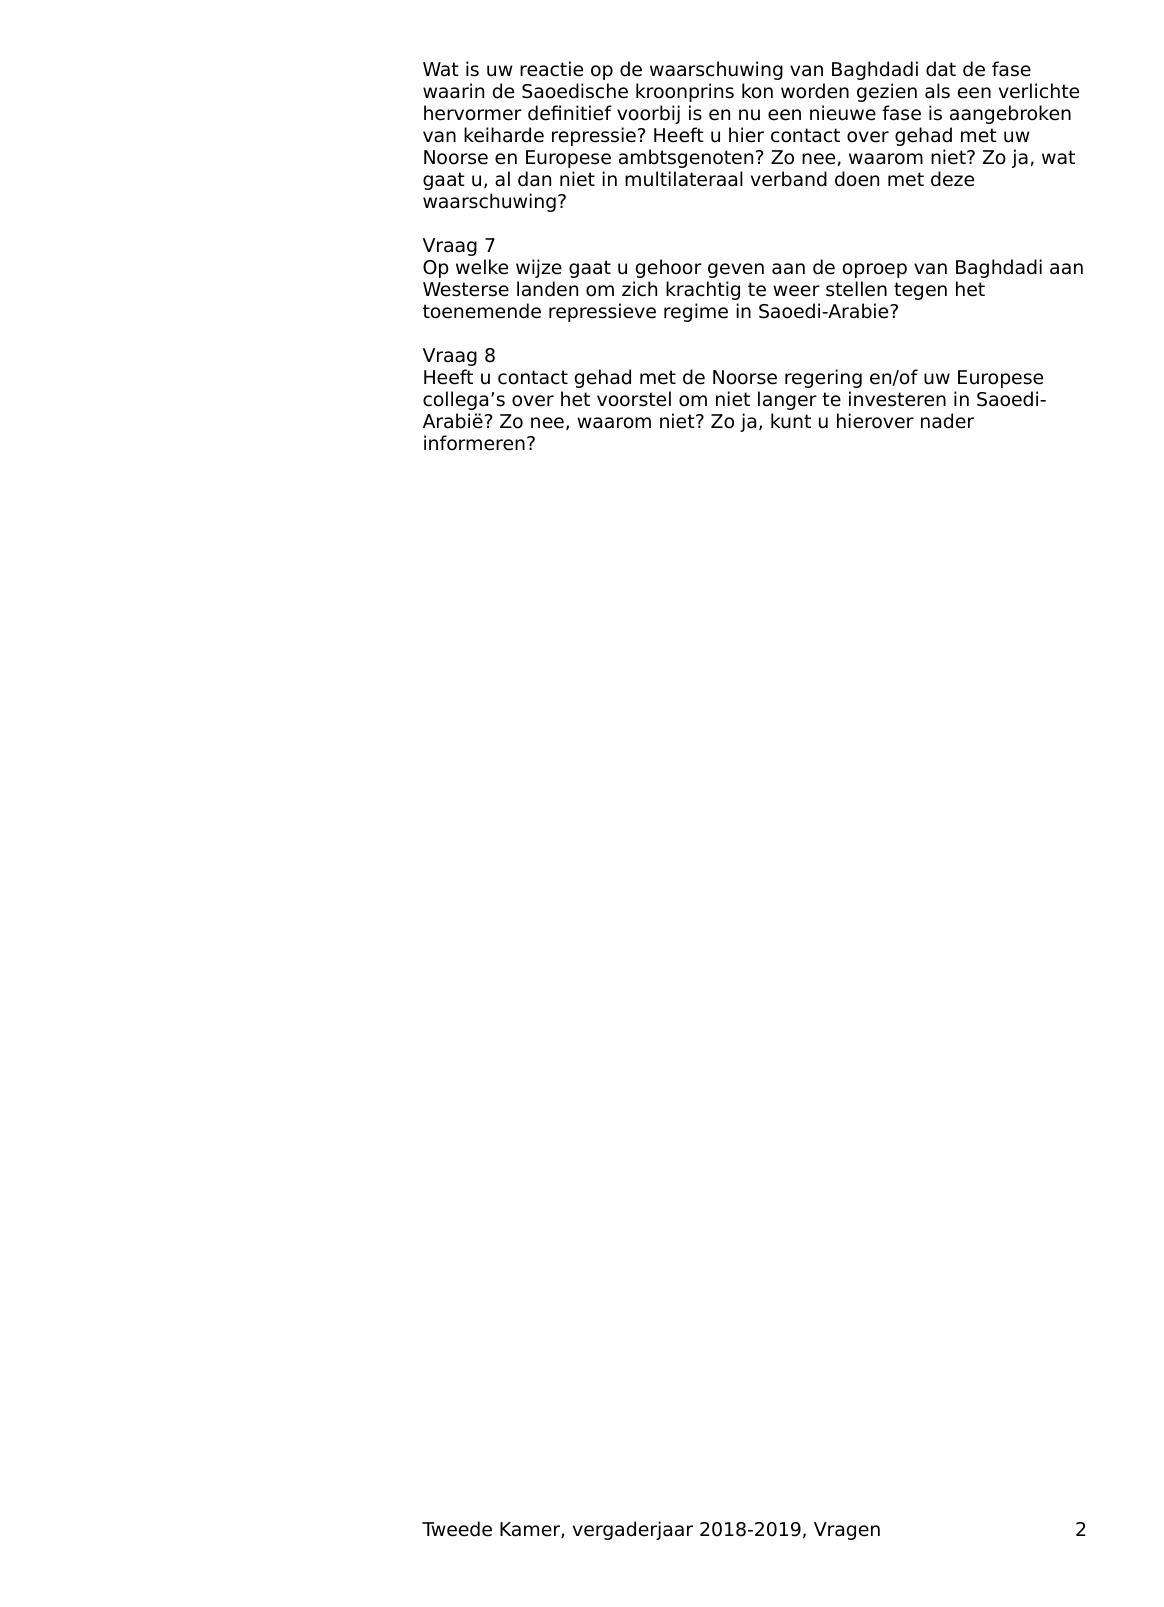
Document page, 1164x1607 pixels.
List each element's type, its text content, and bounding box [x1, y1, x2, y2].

text Heeft u contact gehad met de Noorse regering en/of uw Europese collega’s over het voorstel om niet langer te investeren in Saoedi-Arabië? Zo nee, waarom niet? Zo ja, kunt u hierover nader informeren? [422, 367, 1087, 455]
text Vraag 7 [422, 235, 1087, 257]
text Wat is uw reactie op de waarschuwing van Baghdadi dat de fase waarin de Saoedische kroonprins kon worden gezien als een verlichte hervormer definitief voorbij is en nu een nieuwe fase is aangebroken van keiharde repressie? Heeft u hier contact over gehad met uw Noorse en Europese ambtsgenoten? Zo nee, waarom niet? Zo ja, wat gaat u, al dan niet in multilateraal verband doen met deze waarschuwing? [422, 59, 1087, 213]
text Vraag 8 [422, 345, 1087, 367]
text Op welke wijze gaat u gehoor geven aan de oproep van Baghdadi aan Westerse landen om zich krachtig te weer stellen tegen het toenemende repressieve regime in Saoedi-Arabie? [422, 257, 1087, 323]
